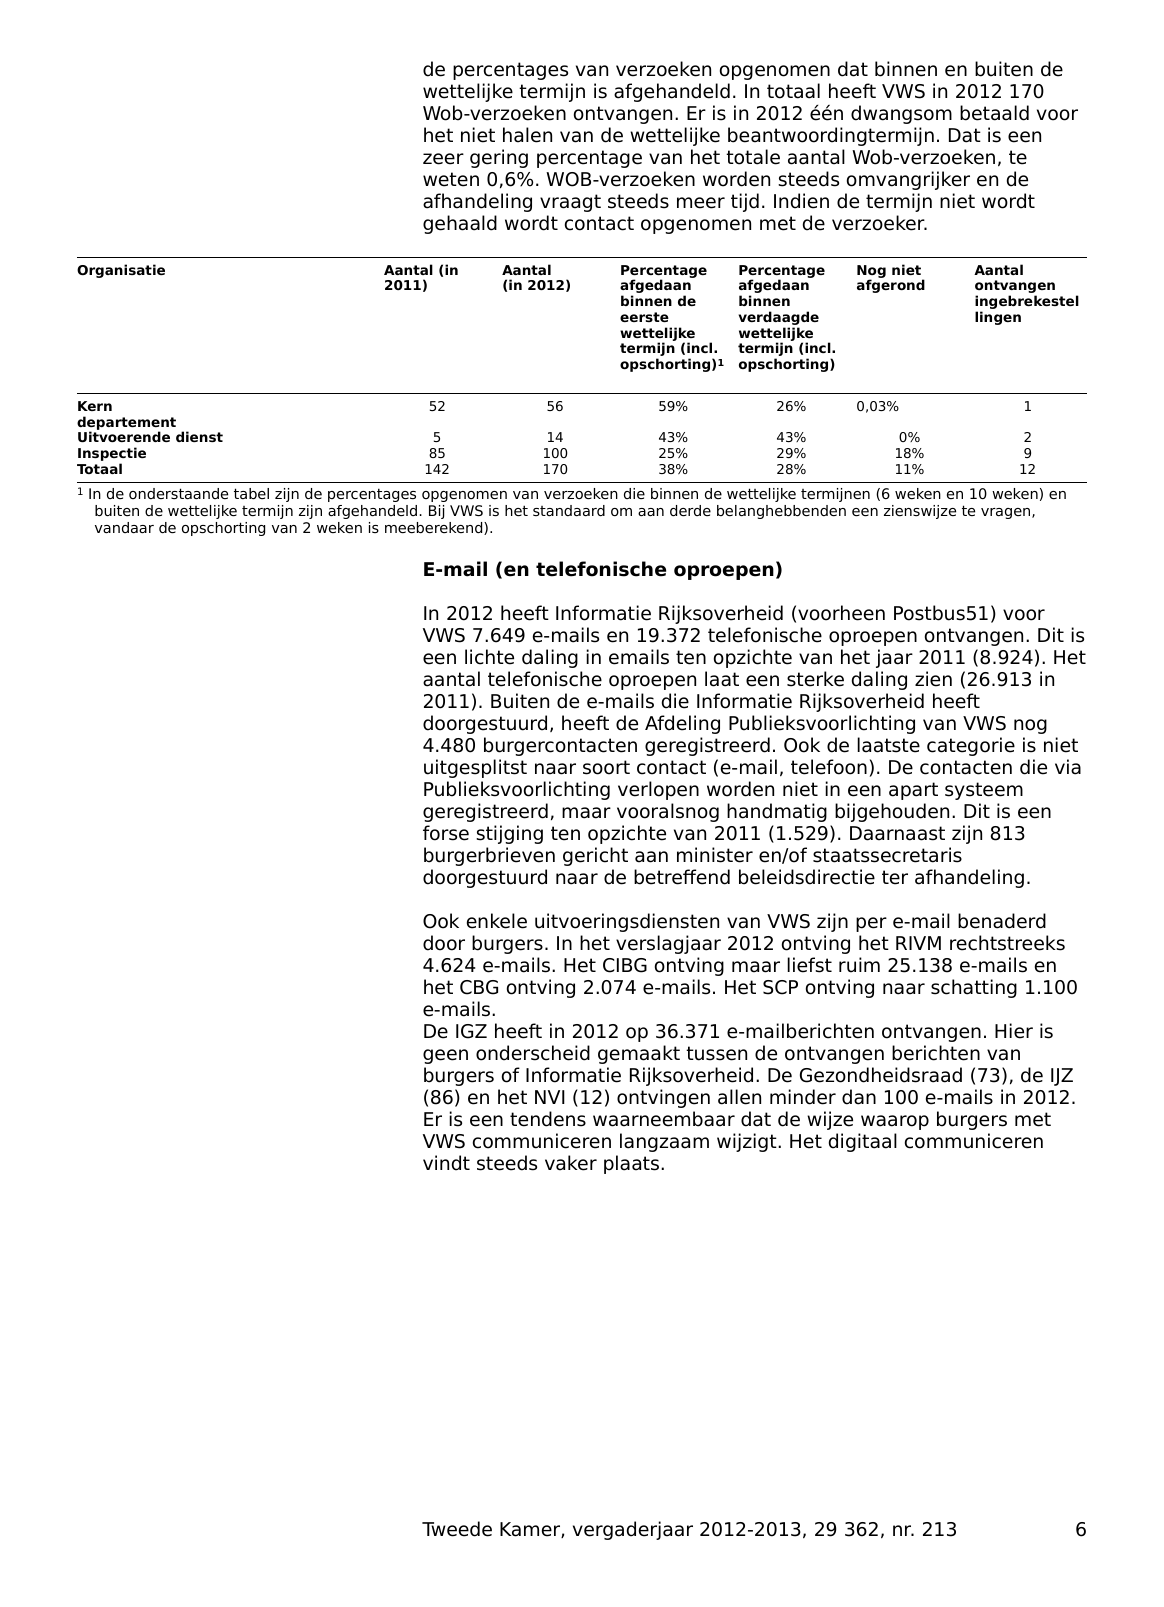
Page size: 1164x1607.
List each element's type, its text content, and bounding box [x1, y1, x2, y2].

table_cell 12 [969, 462, 1087, 482]
table_cell 11% [850, 462, 968, 482]
table_header Aantal (in 2011) [378, 258, 496, 393]
table_cell 56 [496, 394, 614, 430]
table_header Aantal (in 2012) [496, 258, 614, 393]
table_cell 59% [614, 394, 732, 430]
table_cell 85 [378, 446, 496, 462]
table_cell 5 [378, 430, 496, 446]
table_cell 29% [732, 446, 850, 462]
table_cell 100 [496, 446, 614, 462]
table_header Percentage afgedaan binnen de eerste wettelijke termijn (incl. opschorting)1 [614, 258, 732, 393]
table_cell Uitvoerende dienst [77, 430, 378, 446]
table_cell 28% [732, 462, 850, 482]
text De IGZ heeft in 2012 op 36.371 e-mailberichten ontvangen. Hier is geen onderscheid gemaakt tussen de ontvangen berichten van burgers of Informatie Rijksoverheid. De Gezondheidsraad (73), de IJZ (86) en het NVI (12) ontvingen allen minder dan 100 e-mails in 2012. Er is een tendens waarneembaar dat de wijze waarop burgers met VWS communiceren langzaam wijzigt. Het digitaal communiceren vindt steeds vaker plaats. [422, 1021, 1087, 1175]
table_header Aantal ontvangen ingebrekestellingen [969, 258, 1087, 393]
table_cell 25% [614, 446, 732, 462]
table_cell Kern departement [77, 394, 378, 430]
table_cell 43% [614, 430, 732, 446]
text Ook enkele uitvoeringsdiensten van VWS zijn per e-mail benaderd door burgers. In het verslagjaar 2012 ontving het RIVM rechtstreeks 4.624 e-mails. Het CIBG ontving maar liefst ruim 25.138 e-mails en het CBG ontving 2.074 e-mails. Het SCP ontving naar schatting 1.100 e-mails. [422, 911, 1087, 1021]
table_cell 9 [969, 446, 1087, 462]
table_cell 2 [969, 430, 1087, 446]
table_cell 142 [378, 462, 496, 482]
table_header Percentage afgedaan binnen verdaagde wettelijke termijn (incl. opschorting) [732, 258, 850, 393]
text In 2012 heeft Informatie Rijksoverheid (voorheen Postbus51) voor VWS 7.649 e-mails en 19.372 telefonische oproepen ontvangen. Dit is een lichte daling in emails ten opzichte van het jaar 2011 (8.924). Het aantal telefonische oproepen laat een sterke daling zien (26.913 in 2011). Buiten de e-mails die Informatie Rijksoverheid heeft doorgestuurd, heeft de Afdeling Publieksvoorlichting van VWS nog 4.480 burgercontacten geregistreerd. Ook de laatste categorie is niet uitgesplitst naar soort contact (e-mail, telefoon). De contacten die via Publieksvoorlichting verlopen worden niet in een apart systeem geregistreerd, maar vooralsnog handmatig bijgehouden. Dit is een forse stijging ten opzichte van 2011 (1.529). Daarnaast zijn 813 burgerbrieven gericht aan minister en/of staatssecretaris doorgestuurd naar de betreffend beleidsdirectie ter afhandeling. [422, 603, 1087, 889]
text de percentages van verzoeken opgenomen dat binnen en buiten de wettelijke termijn is afgehandeld. In totaal heeft VWS in 2012 170 Wob-verzoeken ontvangen. Er is in 2012 één dwangsom betaald voor het niet halen van de wettelijke beantwoordingtermijn. Dat is een zeer gering percentage van het totale aantal Wob-verzoeken, te weten 0,6%. WOB-verzoeken worden steeds omvangrijker en de afhandeling vraagt steeds meer tijd. Indien de termijn niet wordt gehaald wordt contact opgenomen met de verzoeker. [422, 59, 1087, 235]
table_cell 18% [850, 446, 968, 462]
table_cell 38% [614, 462, 732, 482]
table_cell 0,03% [850, 394, 968, 430]
table_cell 26% [732, 394, 850, 430]
table_cell 1 [969, 394, 1087, 430]
table_cell Inspectie [77, 446, 378, 462]
table_cell 0% [850, 430, 968, 446]
table_cell 170 [496, 462, 614, 482]
table_header Organisatie [77, 258, 378, 393]
table_cell 1 In de onderstaande tabel zijn de percentages opgenomen van verzoeken die binnen de wettelijke termijnen (6 weken en 10 weken) en buiten de wettelijke termijn zijn afgehandeld. Bij VWS is het standaard om aan derde belanghebbenden een zienswijze te vragen, vandaar de opschorting van 2 weken is meeberekend). [77, 483, 1087, 537]
table_cell 43% [732, 430, 850, 446]
table_cell Totaal [77, 462, 378, 482]
subtitle E-mail (en telefonische oproepen) [422, 559, 1087, 581]
table_cell 14 [496, 430, 614, 446]
table_header Nog niet afgerond [850, 258, 968, 393]
table_cell 52 [378, 394, 496, 430]
